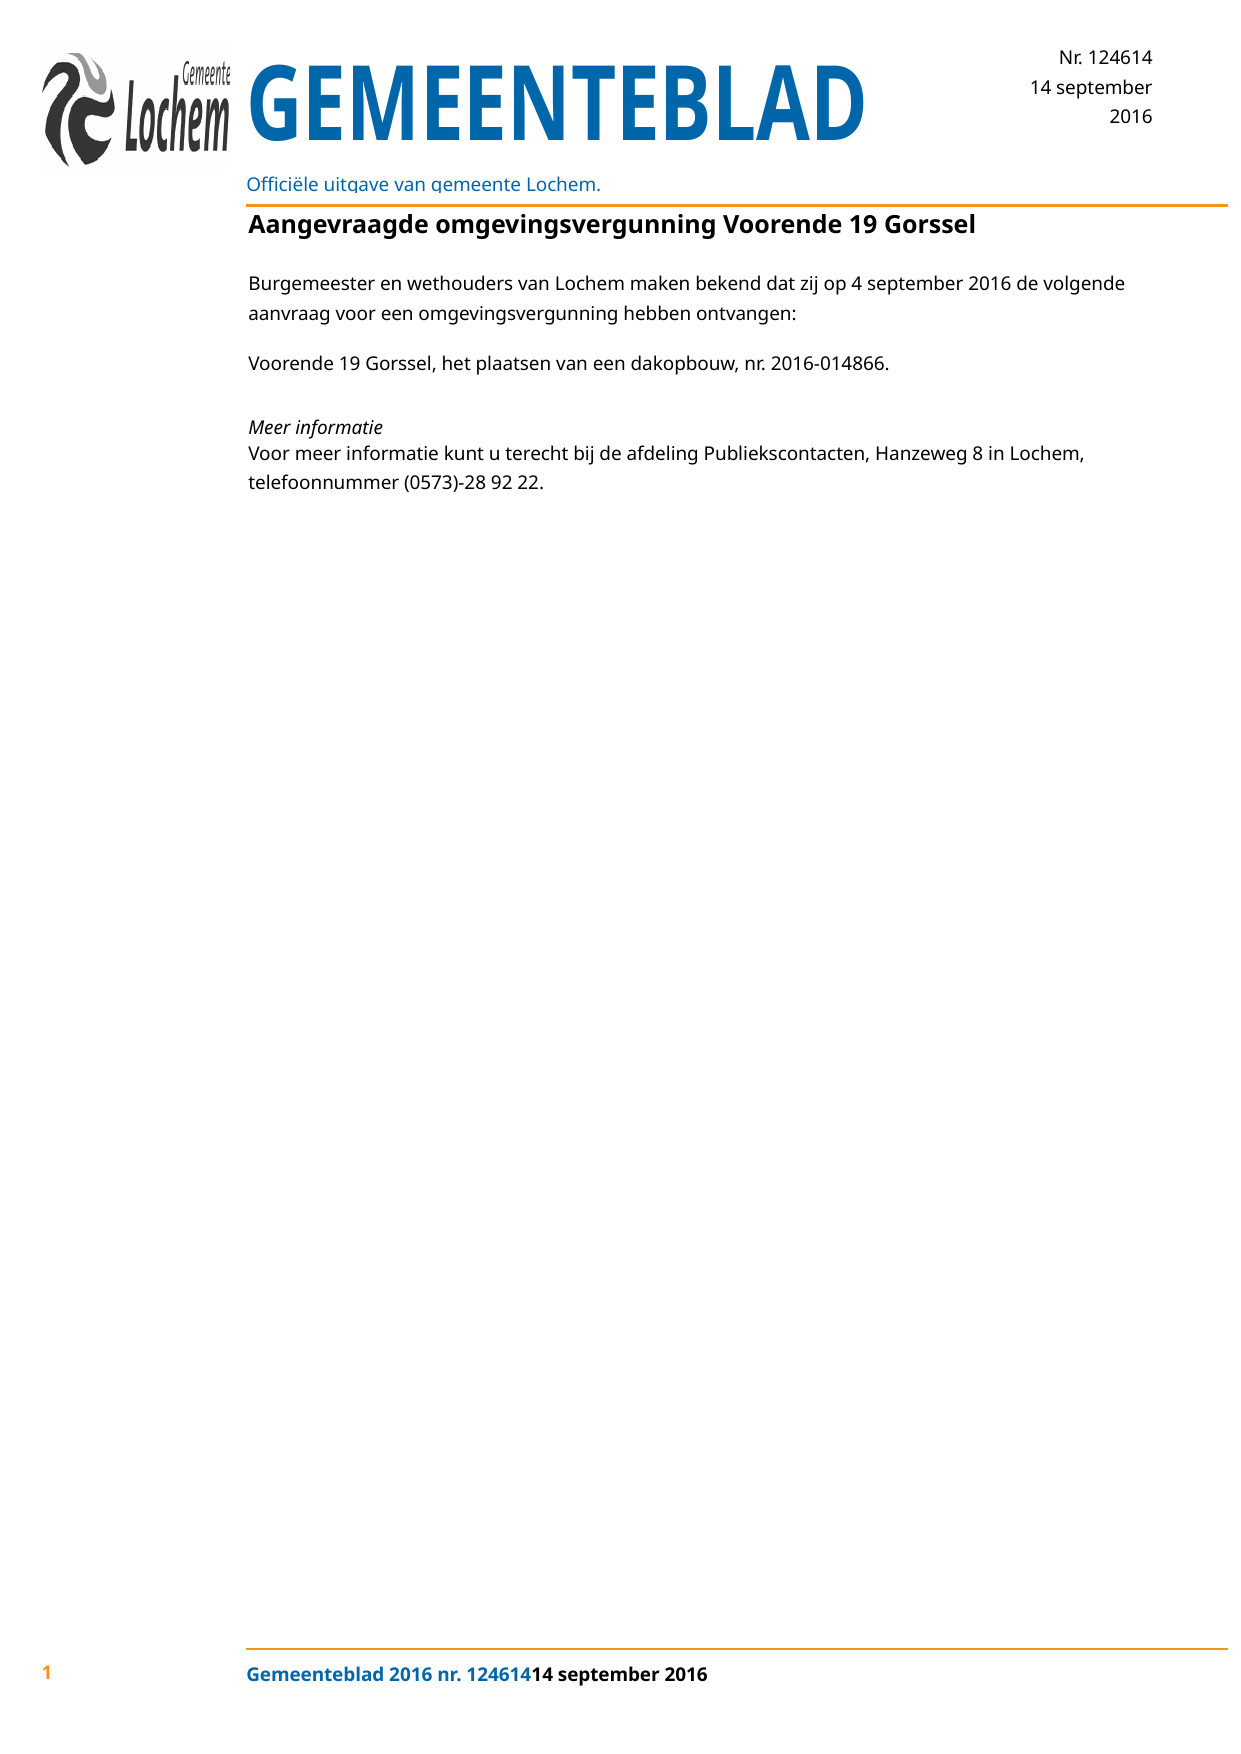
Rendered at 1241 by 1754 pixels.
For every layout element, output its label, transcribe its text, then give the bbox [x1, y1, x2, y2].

picture [41, 47, 231, 172]
text Meer informatie [248, 414, 1152, 440]
text Burgemeester en wethouders van Lochem maken bekend dat zij op 4 september 2016 de volgende aanvraag voor een omgevingsvergunning hebben ontvangen: [248, 270, 1152, 326]
text Voorende 19 Gorssel, het plaatsen van een dakopbouw, nr. 2016-014866. [248, 350, 1152, 376]
text Voor meer informatie kunt u terecht bij de afdeling Publiekscontacten, Hanzeweg 8 in Lochem, telefoonnummer (0573)-28 92 22. [248, 440, 1152, 495]
text Aangevraagde omgevingsvergunning Voorende 19 Gorssel [248, 207, 1152, 241]
